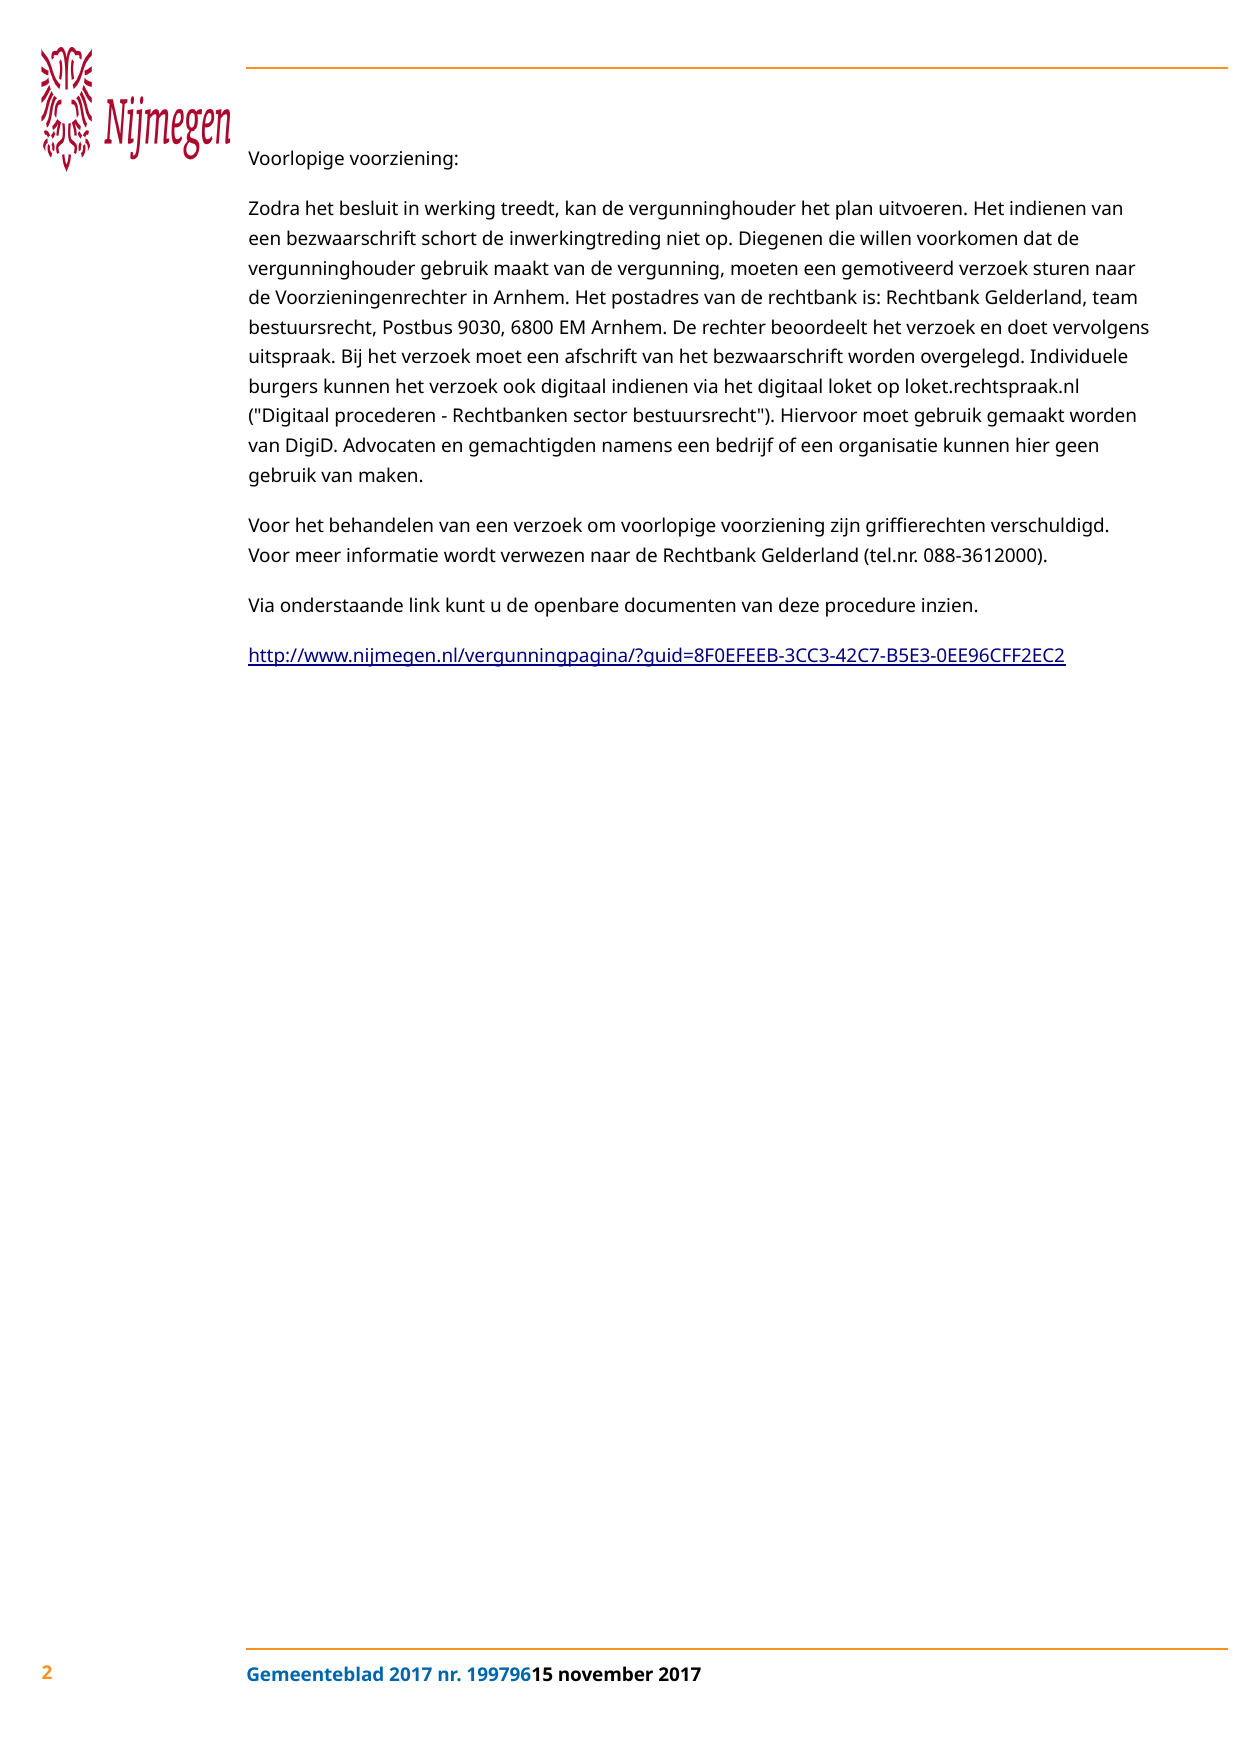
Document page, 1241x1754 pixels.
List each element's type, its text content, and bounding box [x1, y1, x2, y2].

text Voorlopige voorziening: [248, 145, 1152, 171]
text Voor het behandelen van een verzoek om voorlopige voorziening zijn griffierechten verschuldigd. Voor meer informatie wordt verwezen naar de Rechtbank Gelderland (tel.nr. 088-3612000). [248, 512, 1152, 568]
text Zodra het besluit in werking treedt, kan de vergunninghouder het plan uitvoeren. Het indienen van een bezwaarschrift schort de inwerkingtreding niet op. Diegenen die willen voorkomen dat de vergunninghouder gebruik maakt van de vergunning, moeten een gemotiveerd verzoek sturen naar de Voorzieningenrechter in Arnhem. Het postadres van de rechtbank is: Rechtbank Gelderland, team bestuursrecht, Postbus 9030, 6800 EM Arnhem. De rechter beoordeelt het verzoek en doet vervolgens uitspraak. Bij het verzoek moet een afschrift van het bezwaarschrift worden overgelegd. Individuele burgers kunnen het verzoek ook digitaal indienen via het digitaal loket op loket.rechtspraak.nl ("Digitaal procederen - Rechtbanken sector bestuursrecht"). Hiervoor moet gebruik gemaakt worden van DigiD. Advocaten en gemachtigden namens een bedrijf of een organisatie kunnen hier geen gebruik van maken. [248, 196, 1152, 488]
text Via onderstaande link kunt u de openbare documenten van deze procedure inzien. [248, 592, 1152, 618]
picture [41, 47, 231, 172]
text http://www.nijmegen.nl/vergunningpagina/?guid=8F0EFEEB-3CC3-42C7-B5E3-0EE96CFF2EC2 [248, 643, 1152, 668]
